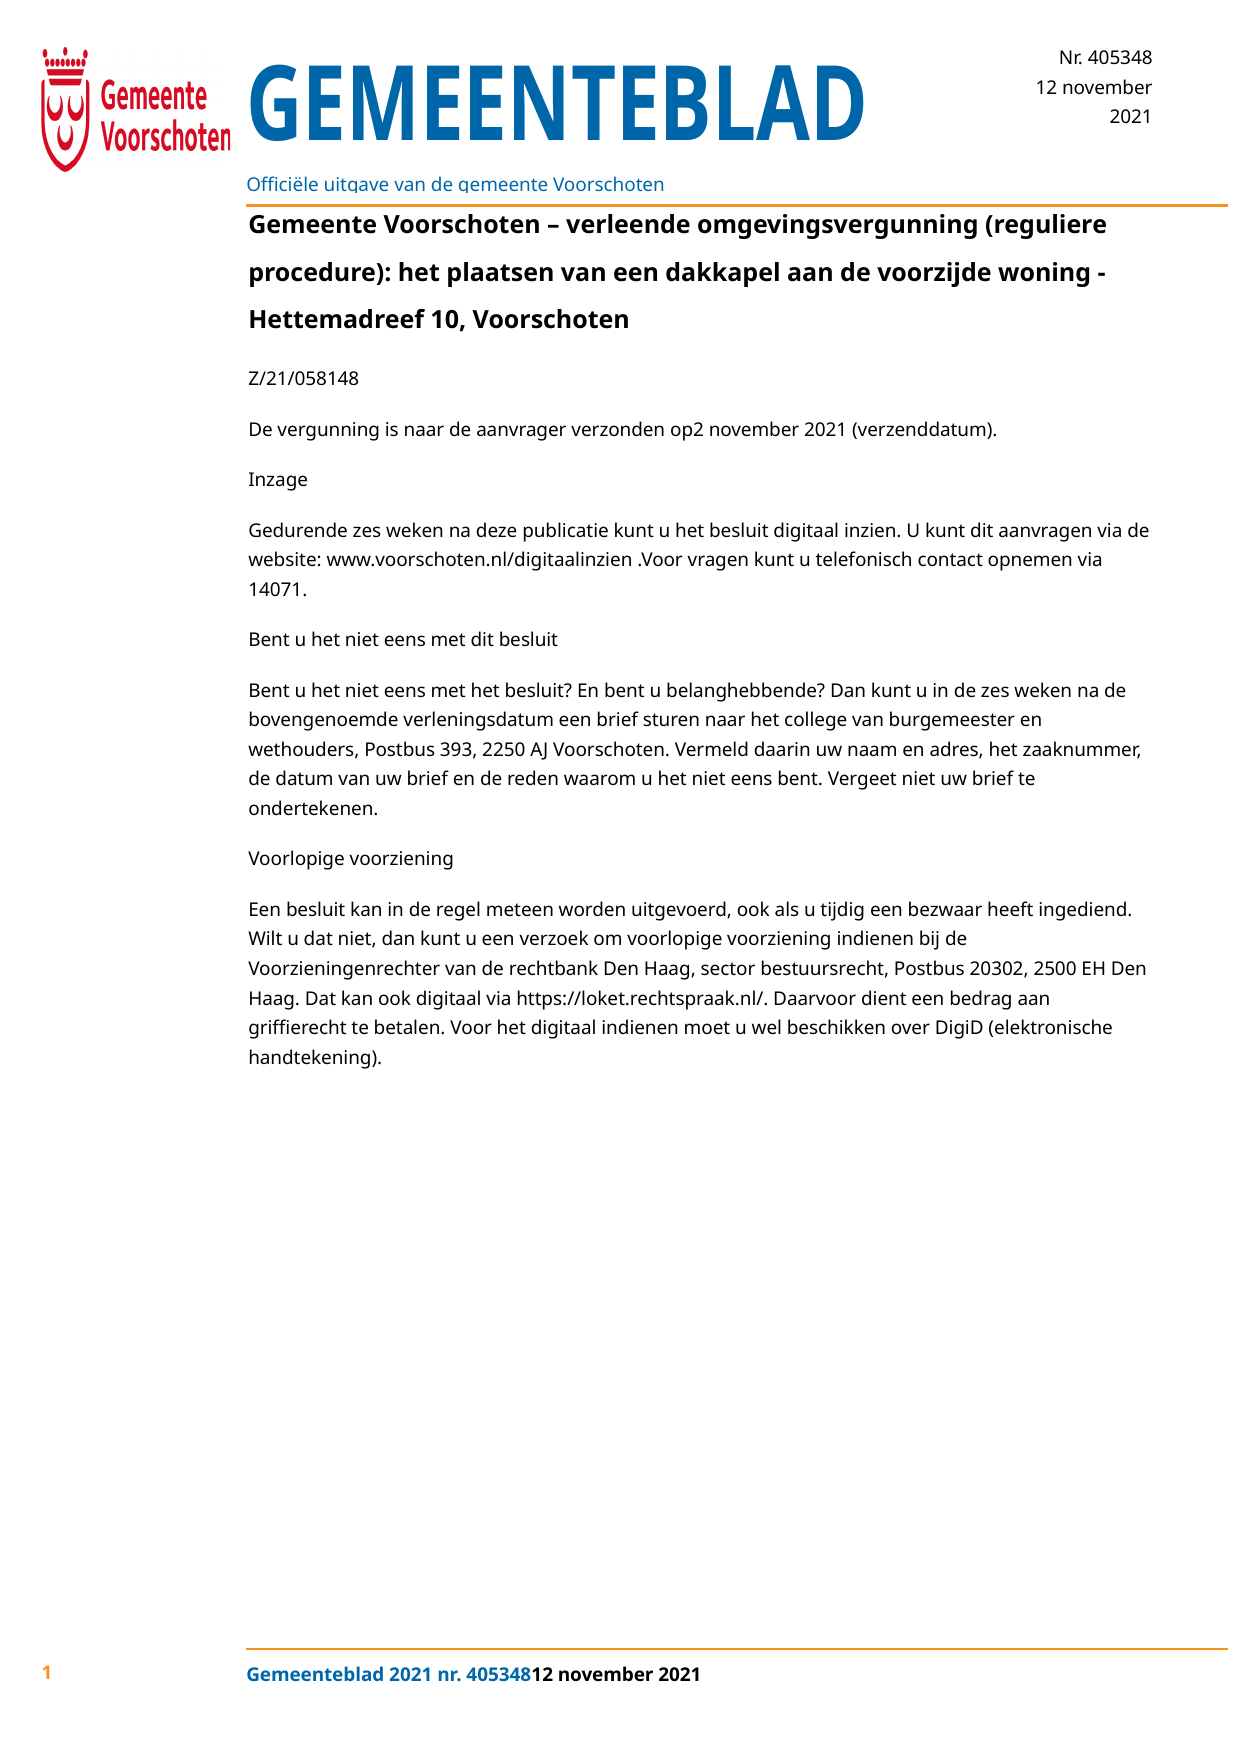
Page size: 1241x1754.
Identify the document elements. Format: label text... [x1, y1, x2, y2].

text Gedurende zes weken na deze publicatie kunt u het besluit digitaal inzien. U kunt dit aanvragen via de website: www.voorschoten.nl/digitaalinzien .Voor vragen kunt u telefonisch contact opnemen via 14071. [248, 517, 1152, 602]
text Inzage [248, 466, 1152, 492]
picture [41, 47, 231, 172]
text Een besluit kan in de regel meteen worden uitgevoerd, ook als u tijdig een bezwaar heeft ingediend. Wilt u dat niet, dan kunt u een verzoek om voorlopige voorziening indienen bij de Voorzieningenrechter van de rechtbank Den Haag, sector bestuursrecht, Postbus 20302, 2500 EH Den Haag. Dat kan ook digitaal via https://loket.rechtspraak.nl/. Daarvoor dient een bedrag aan griffierecht te betalen. Voor het digitaal indienen moet u wel beschikken over DigiD (elektronische handtekening). [248, 896, 1152, 1069]
text Z/21/058148 [248, 366, 1152, 391]
text Gemeente Voorschoten – verleende omgevingsvergunning (reguliere procedure): het plaatsen van een dakkapel aan de voorzijde woning - Hettemadreef 10, Voorschoten [248, 207, 1152, 336]
text De vergunning is naar de aanvrager verzonden op2 november 2021 (verzenddatum). [248, 416, 1152, 442]
text Bent u het niet eens met het besluit? En bent u belanghebbende? Dan kunt u in de zes weken na de bovengenoemde verleningsdatum een brief sturen naar het college van burgemeester en wethouders, Postbus 393, 2250 AJ Voorschoten. Vermeld daarin uw naam en adres, het zaaknummer, de datum van uw brief en de reden waarom u het niet eens bent. Vergeet niet uw brief te ondertekenen. [248, 677, 1152, 821]
text Bent u het niet eens met dit besluit [248, 626, 1152, 652]
text Voorlopige voorziening [248, 846, 1152, 871]
